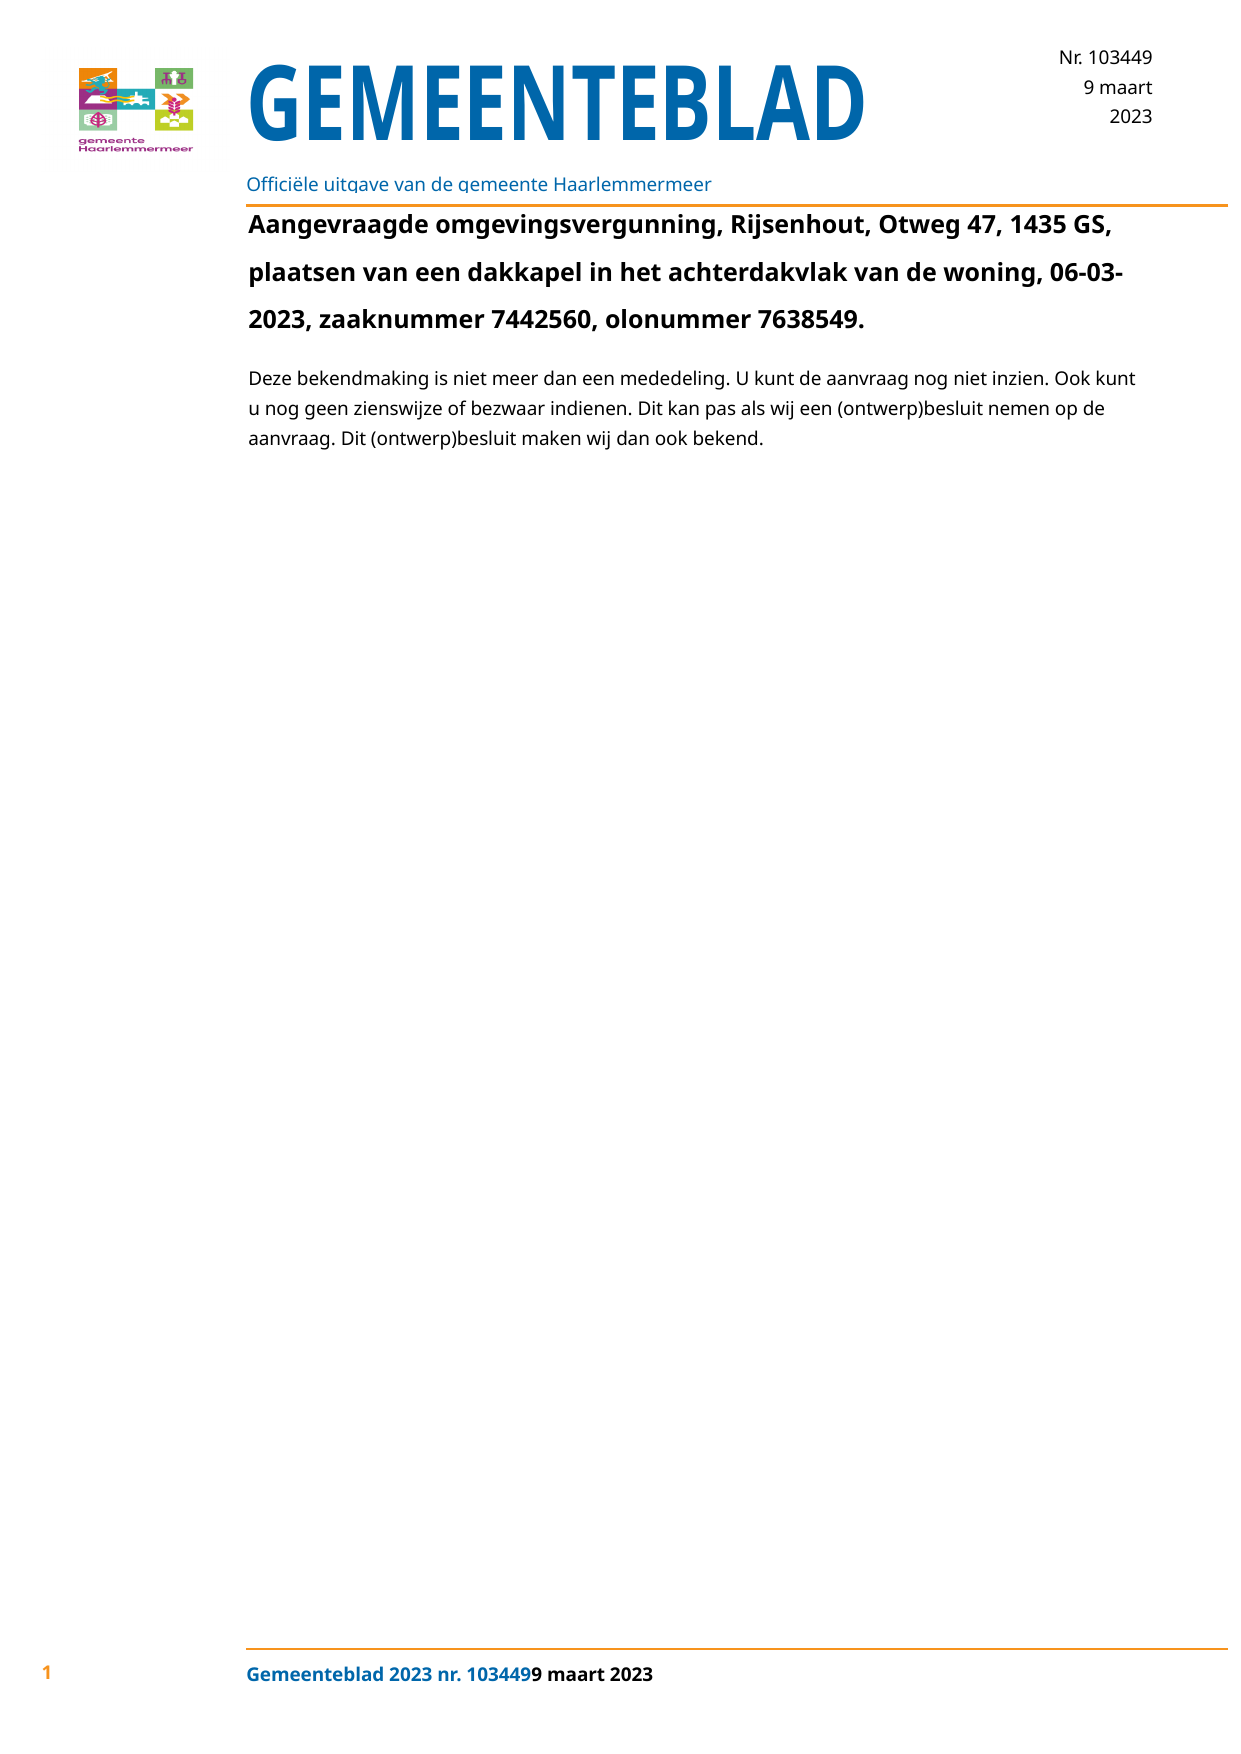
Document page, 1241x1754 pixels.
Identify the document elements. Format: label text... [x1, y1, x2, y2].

text Aangevraagde omgevingsvergunning, Rijsenhout, Otweg 47, 1435 GS, plaatsen van een dakkapel in het achterdakvlak van de woning, 06-03-2023, zaaknummer 7442560, olonummer 7638549. [248, 207, 1152, 336]
text Deze bekendmaking is niet meer dan een mededeling. U kunt de aanvraag nog niet inzien. Ook kunt u nog geen zienswijze of bezwaar indienen. Dit kan pas als wij een (ontwerp)besluit nemen op de aanvraag. Dit (ontwerp)besluit maken wij dan ook bekend. [248, 366, 1152, 450]
picture [41, 47, 231, 172]
